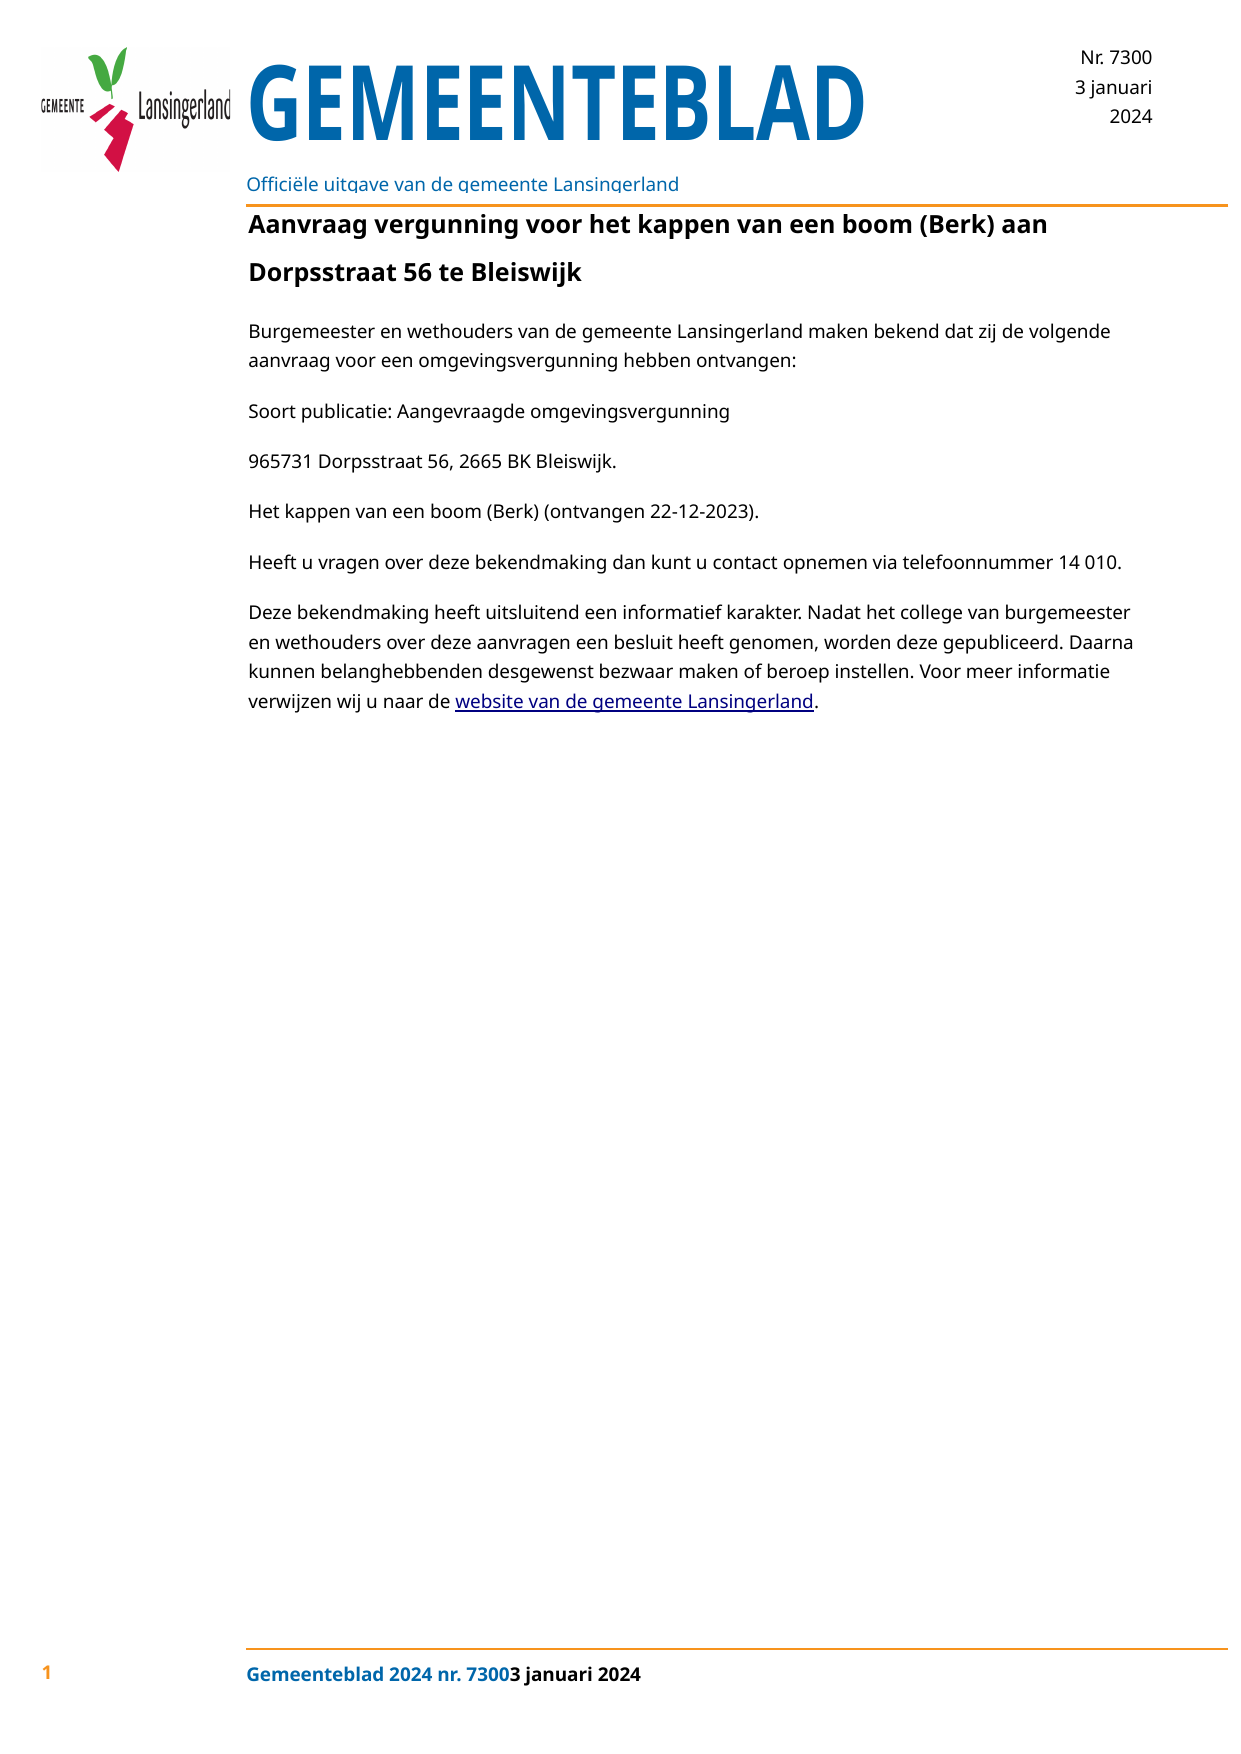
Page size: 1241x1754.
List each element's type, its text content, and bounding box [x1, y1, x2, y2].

text Burgemeester en wethouders van de gemeente Lansingerland maken bekend dat zij de volgende aanvraag voor een omgevingsvergunning hebben ontvangen: [248, 318, 1152, 373]
text 965731 Dorpsstraat 56, 2665 BK Bleiswijk. [248, 448, 1152, 474]
picture [41, 47, 231, 172]
text Soort publicatie: Aangevraagde omgevingsvergunning [248, 398, 1152, 424]
text Het kappen van een boom (Berk) (ontvangen 22-12-2023). [248, 499, 1152, 524]
text Heeft u vragen over deze bekendmaking dan kunt u contact opnemen via telefoonnummer 14 010. [248, 549, 1152, 575]
text Deze bekendmaking heeft uitsluitend een informatief karakter. Nadat het college van burgemeester en wethouders over deze aanvragen een besluit heeft genomen, worden deze gepubliceerd. Daarna kunnen belanghebbenden desgewenst bezwaar maken of beroep instellen. Voor meer informatie verwijzen wij u naar de website van de gemeente Lansingerland. [248, 599, 1152, 714]
text Aanvraag vergunning voor het kappen van een boom (Berk) aan Dorpsstraat 56 te Bleiswijk [248, 207, 1152, 288]
